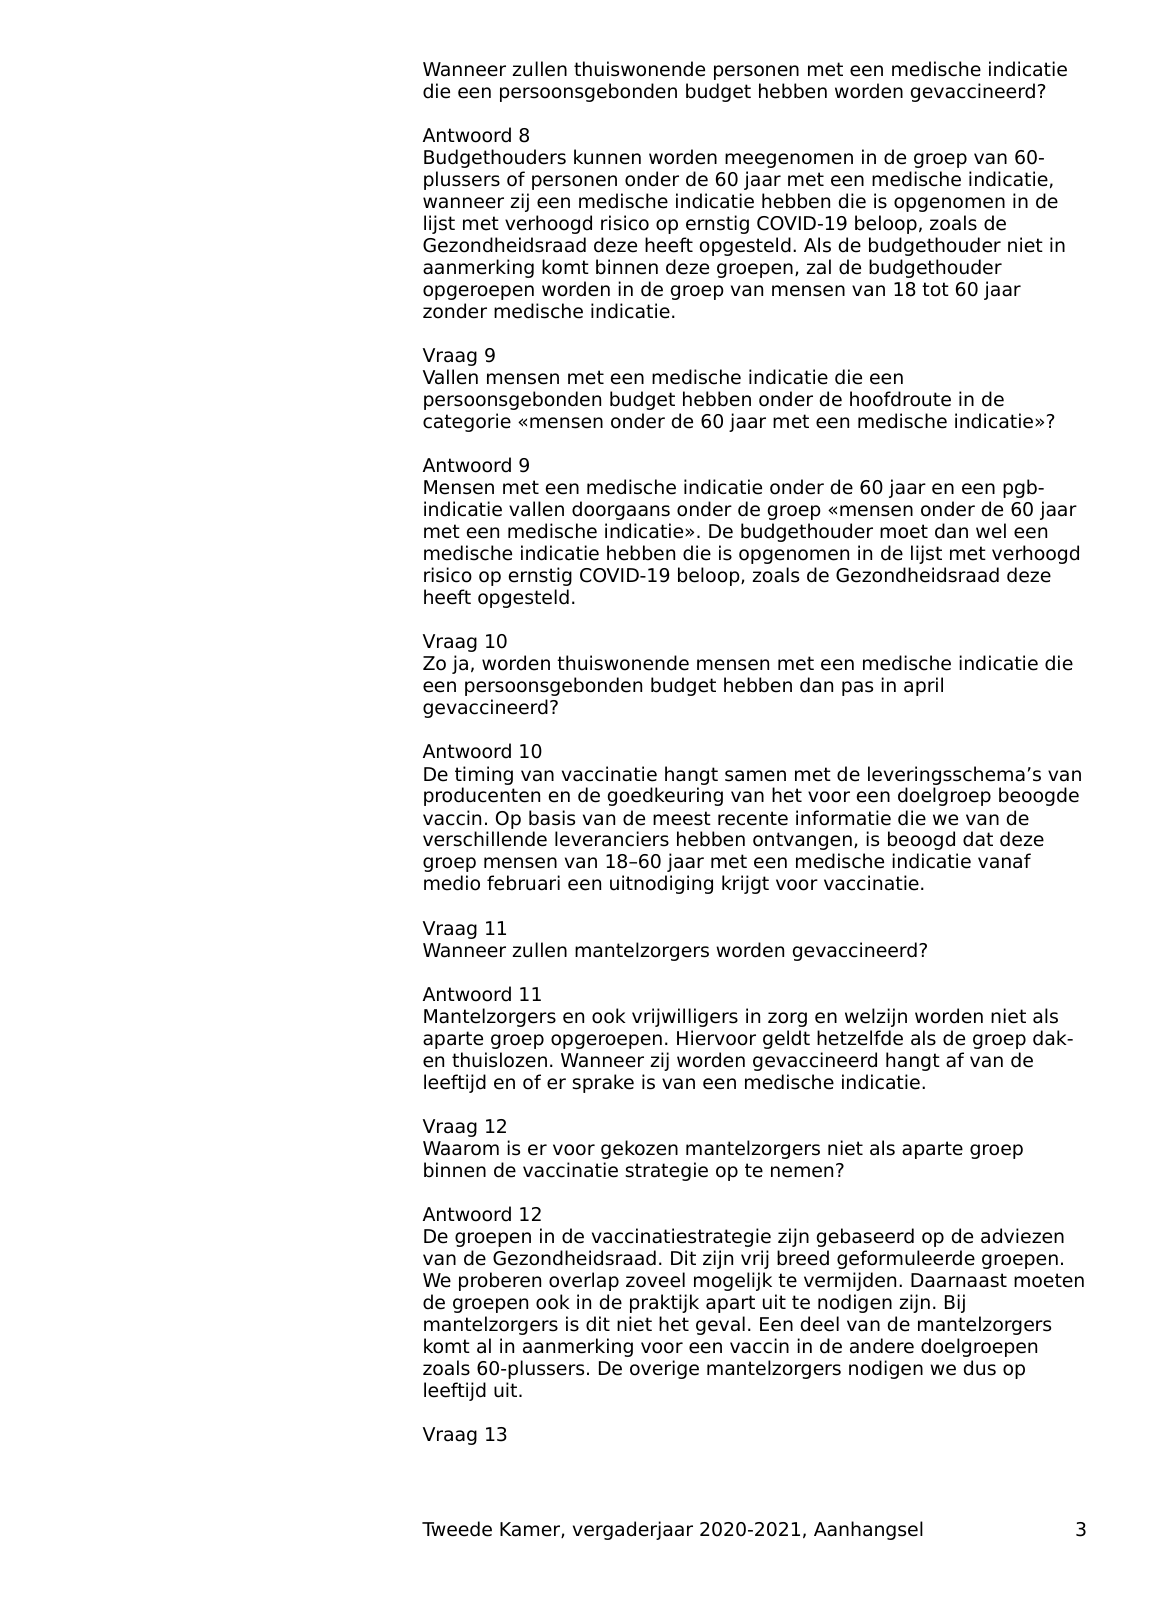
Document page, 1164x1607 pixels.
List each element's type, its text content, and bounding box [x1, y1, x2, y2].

text Vraag 9 [422, 345, 1087, 367]
text Vraag 10 [422, 631, 1087, 653]
text Antwoord 10 [422, 741, 1087, 763]
text Vallen mensen met een medische indicatie die een persoonsgebonden budget hebben onder de hoofdroute in de categorie «mensen onder de 60 jaar met een medische indicatie»? [422, 367, 1087, 433]
text Antwoord 12 [422, 1204, 1087, 1226]
text Mensen met een medische indicatie onder de 60 jaar en een pgb-indicatie vallen doorgaans onder de groep «mensen onder de 60 jaar met een medische indicatie». De budgethouder moet dan wel een medische indicatie hebben die is opgenomen in de lijst met verhoogd risico op ernstig COVID-19 beloop, zoals de Gezondheidsraad deze heeft opgesteld. [422, 477, 1087, 609]
text Vraag 13 [422, 1424, 1087, 1446]
text Antwoord 9 [422, 455, 1087, 477]
text De timing van vaccinatie hangt samen met de leveringsschema’s van producenten en de goedkeuring van het voor een doelgroep beoogde vaccin. Op basis van de meest recente informatie die we van de verschillende leveranciers hebben ontvangen, is beoogd dat deze groep mensen van 18–60 jaar met een medische indicatie vanaf medio februari een uitnodiging krijgt voor vaccinatie. [422, 763, 1087, 895]
text Vraag 11 [422, 917, 1087, 939]
text Mantelzorgers en ook vrijwilligers in zorg en welzijn worden niet als aparte groep opgeroepen. Hiervoor geldt hetzelfde als de groep dak- en thuislozen. Wanneer zij worden gevaccineerd hangt af van de leeftijd en of er sprake is van een medische indicatie. [422, 1006, 1087, 1093]
text Budgethouders kunnen worden meegenomen in de groep van 60-plussers of personen onder de 60 jaar met een medische indicatie, wanneer zij een medische indicatie hebben die is opgenomen in de lijst met verhoogd risico op ernstig COVID-19 beloop, zoals de Gezondheidsraad deze heeft opgesteld. Als de budgethouder niet in aanmerking komt binnen deze groepen, zal de budgethouder opgeroepen worden in de groep van mensen van 18 tot 60 jaar zonder medische indicatie. [422, 147, 1087, 323]
text Waarom is er voor gekozen mantelzorgers niet als aparte groep binnen de vaccinatie strategie op te nemen? [422, 1138, 1087, 1182]
text Wanneer zullen thuiswonende personen met een medische indicatie die een persoonsgebonden budget hebben worden gevaccineerd? [422, 59, 1087, 103]
text De groepen in de vaccinatiestrategie zijn gebaseerd op de adviezen van de Gezondheidsraad. Dit zijn vrij breed geformuleerde groepen. We proberen overlap zoveel mogelijk te vermijden. Daarnaast moeten de groepen ook in de praktijk apart uit te nodigen zijn. Bij mantelzorgers is dit niet het geval. Een deel van de mantelzorgers komt al in aanmerking voor een vaccin in de andere doelgroepen zoals 60-plussers. De overige mantelzorgers nodigen we dus op leeftijd uit. [422, 1226, 1087, 1402]
text Vraag 12 [422, 1116, 1087, 1138]
text Antwoord 8 [422, 125, 1087, 147]
text Zo ja, worden thuiswonende mensen met een medische indicatie die een persoonsgebonden budget hebben dan pas in april gevaccineerd? [422, 653, 1087, 719]
text Wanneer zullen mantelzorgers worden gevaccineerd? [422, 939, 1087, 961]
text Antwoord 11 [422, 984, 1087, 1006]
